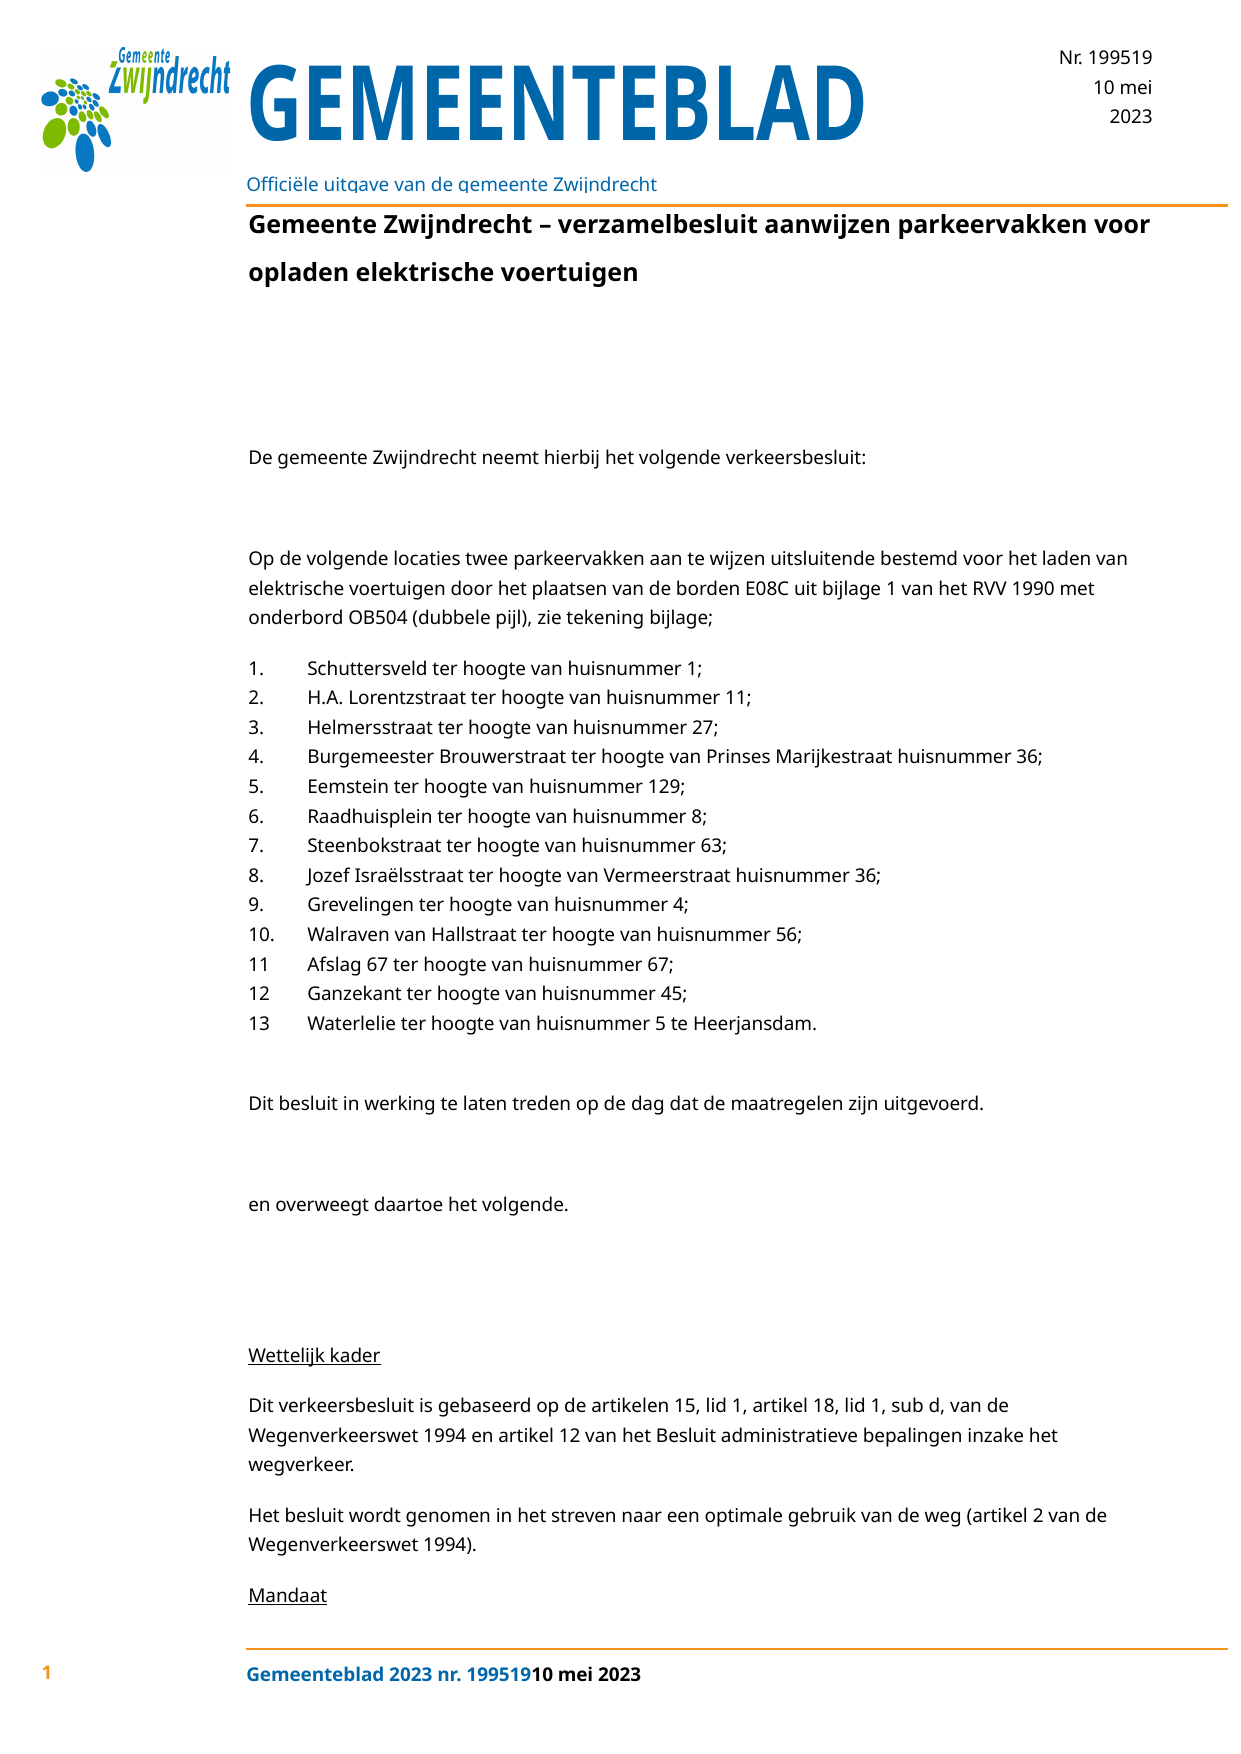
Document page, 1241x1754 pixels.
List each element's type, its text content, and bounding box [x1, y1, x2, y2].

list Grevelingen ter hoogte van huisnummer 4; [248, 892, 1152, 917]
list Walraven van Hallstraat ter hoogte van huisnummer 56; [248, 921, 1152, 947]
list Ganzekant ter hoogte van huisnummer 45; [248, 980, 1152, 1006]
list Raadhuisplein ter hoogte van huisnummer 8; [248, 803, 1152, 828]
list Afslag 67 ter hoogte van huisnummer 67; [248, 951, 1152, 976]
text De gemeente Zwijndrecht neemt hierbij het volgende verkeersbesluit: [248, 444, 1152, 470]
list Eemstein ter hoogte van huisnummer 129; [248, 773, 1152, 799]
text Gemeente Zwijndrecht – verzamelbesluit aanwijzen parkeervakken voor opladen elektrische voertuigen [248, 207, 1152, 288]
text Wettelijk kader [248, 1342, 1152, 1368]
list Jozef Israëlsstraat ter hoogte van Vermeerstraat huisnummer 36; [248, 862, 1152, 888]
list Waterlelie ter hoogte van huisnummer 5 te Heerjansdam. [248, 1010, 1152, 1036]
list Burgemeester Brouwerstraat ter hoogte van Prinses Marijkestraat huisnummer 36; [248, 744, 1152, 769]
text Dit besluit in werking te laten treden op de dag dat de maatregelen zijn uitgevoerd. [248, 1090, 1152, 1116]
picture [41, 47, 231, 172]
text en overweegt daartoe het volgende. [248, 1191, 1152, 1216]
list Schuttersveld ter hoogte van huisnummer 1; [248, 655, 1152, 681]
text Mandaat [248, 1582, 1152, 1608]
text Op de volgende locaties twee parkeervakken aan te wijzen uitsluitende bestemd voor het laden van elektrische voertuigen door het plaatsen van de borden E08C uit bijlage 1 van het RVV 1990 met onderbord OB504 (dubbele pijl), zie tekening bijlage; [248, 545, 1152, 630]
list Steenbokstraat ter hoogte van huisnummer 63; [248, 832, 1152, 858]
list H.A. Lorentzstraat ter hoogte van huisnummer 11; [248, 684, 1152, 710]
text Dit verkeersbesluit is gebaseerd op de artikelen 15, lid 1, artikel 18, lid 1, sub d, van de Wegenverkeerswet 1994 en artikel 12 van het Besluit administratieve bepalingen inzake het wegverkeer. [248, 1392, 1152, 1477]
text Het besluit wordt genomen in het streven naar een optimale gebruik van de weg (artikel 2 van de Wegenverkeerswet 1994). [248, 1502, 1152, 1557]
list Helmersstraat ter hoogte van huisnummer 27; [248, 714, 1152, 740]
